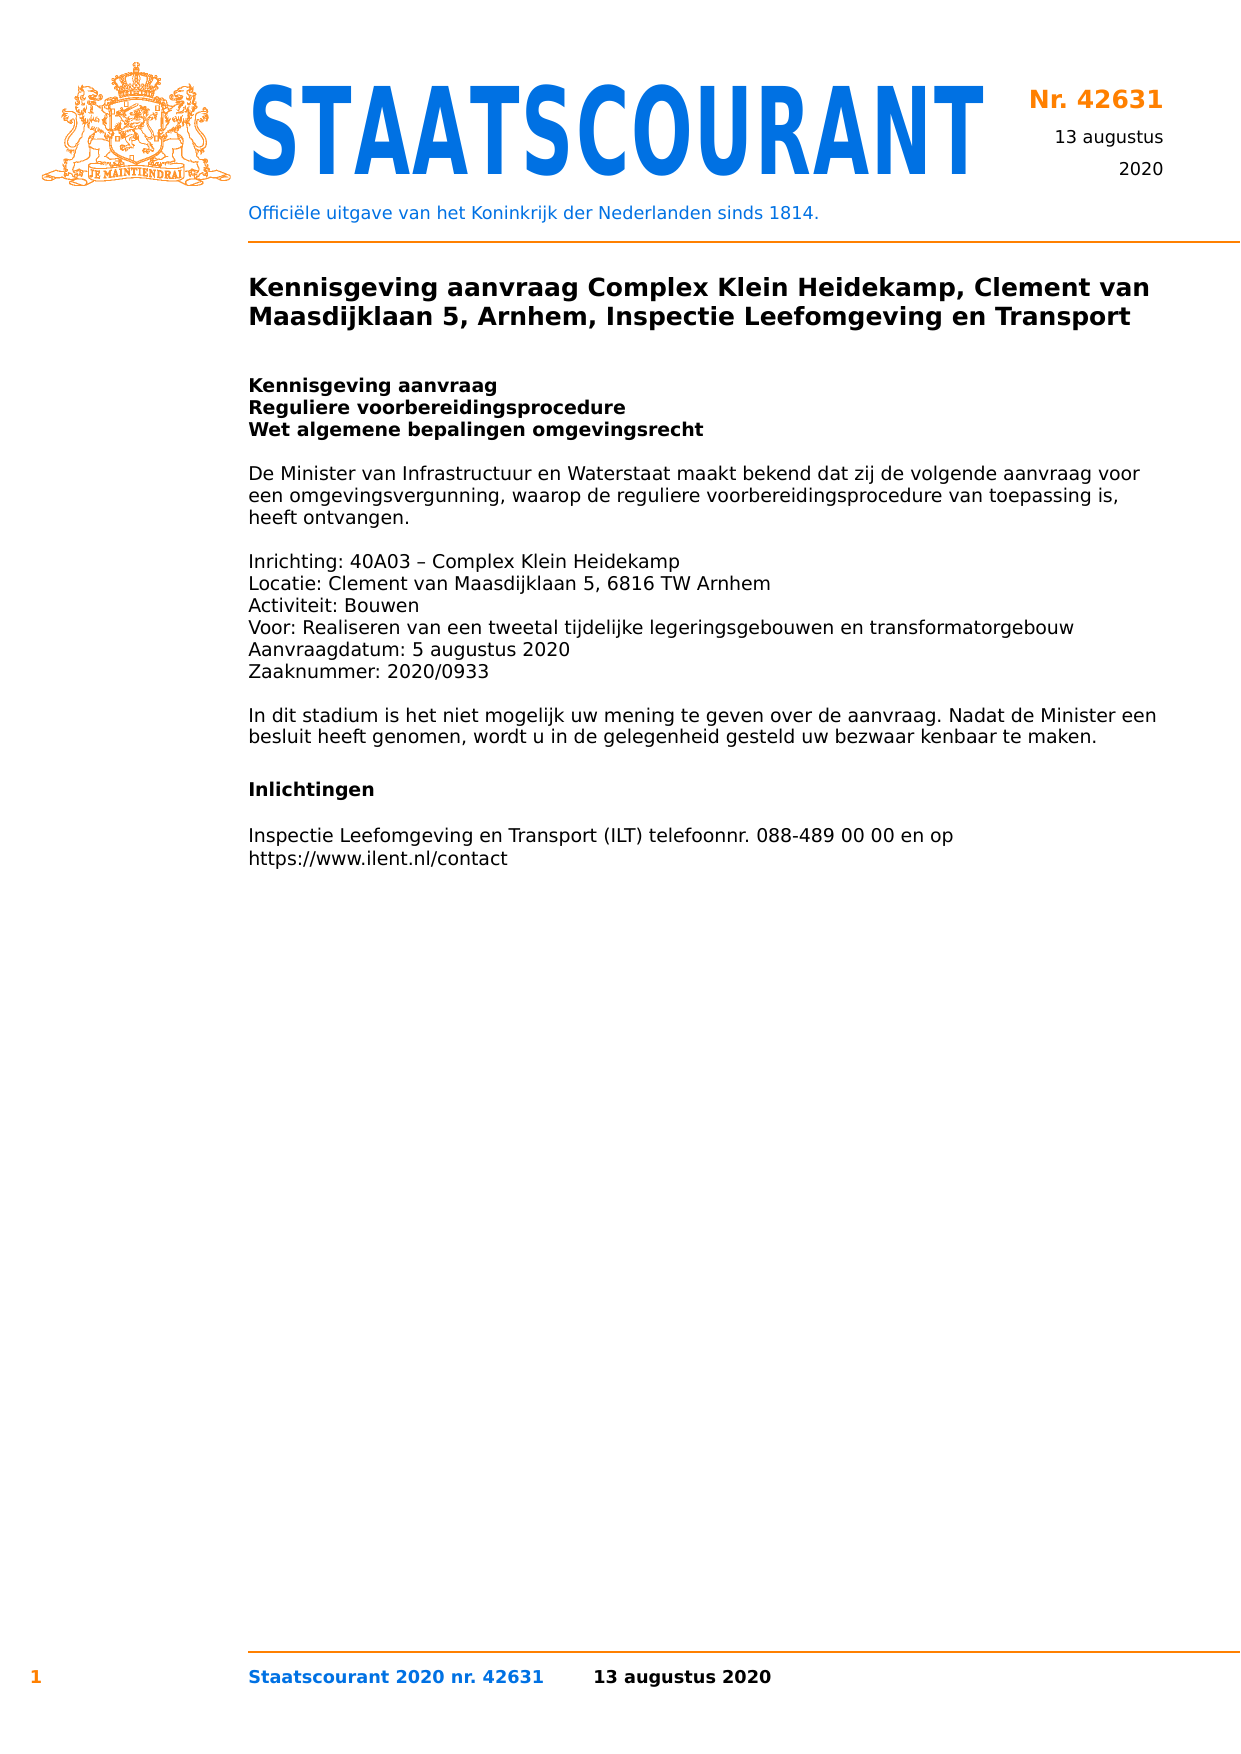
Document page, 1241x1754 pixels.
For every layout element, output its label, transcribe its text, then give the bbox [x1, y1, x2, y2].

text Inrichting: 40A03 – Complex Klein Heidekamp [248, 551, 1163, 573]
table_cell 2020 [998, 153, 1240, 203]
text Inspectie Leefomgeving en Transport (ILT) telefoonnr. 088-489 00 00 en op https://www.ilent.nl/contact [248, 825, 1163, 869]
text Zaaknummer: 2020/0933 [248, 661, 1163, 683]
text Locatie: Clement van Maasdijklaan 5, 6816 TW Arnhem [248, 573, 1163, 595]
text In dit stadium is het niet mogelijk uw mening te geven over de aanvraag. Nadat de Minister een besluit heeft genomen, wordt u in de gelegenheid gesteld uw bezwaar kenbaar te maken. [248, 704, 1163, 748]
text Activiteit: Bouwen [248, 595, 1163, 617]
table_header [25, 62, 248, 241]
table_cell 13 augustus [998, 121, 1240, 153]
subtitle Kennisgeving aanvraag Complex Klein Heidekamp, Clement van Maasdijklaan 5, Arnhem, Inspectie Leefomgeving en Transport [248, 273, 1163, 331]
text Wet algemene bepalingen omgevingsrecht [248, 419, 1163, 441]
text Voor: Realiseren van een tweetal tijdelijke legeringsgebouwen en transformatorgebouw [248, 617, 1163, 639]
subtitle Inlichtingen [248, 778, 1163, 800]
text Reguliere voorbereidingsprocedure [248, 397, 1163, 419]
text Kennisgeving aanvraag [248, 375, 1163, 397]
picture [41, 62, 231, 186]
text Aanvraagdatum: 5 augustus 2020 [248, 639, 1163, 661]
text De Minister van Infrastructuur en Waterstaat maakt bekend dat zij de volgende aanvraag voor een omgevingsvergunning, waarop de reguliere voorbereidingsprocedure van toepassing is, heeft ontvangen. [248, 463, 1163, 529]
table_cell Officiële uitgave van het Koninkrijk der Nederlanden sinds 1814. [248, 203, 1240, 241]
table_header STAATSCOURANT [248, 62, 998, 203]
table_header Nr. 42631 [998, 62, 1240, 121]
